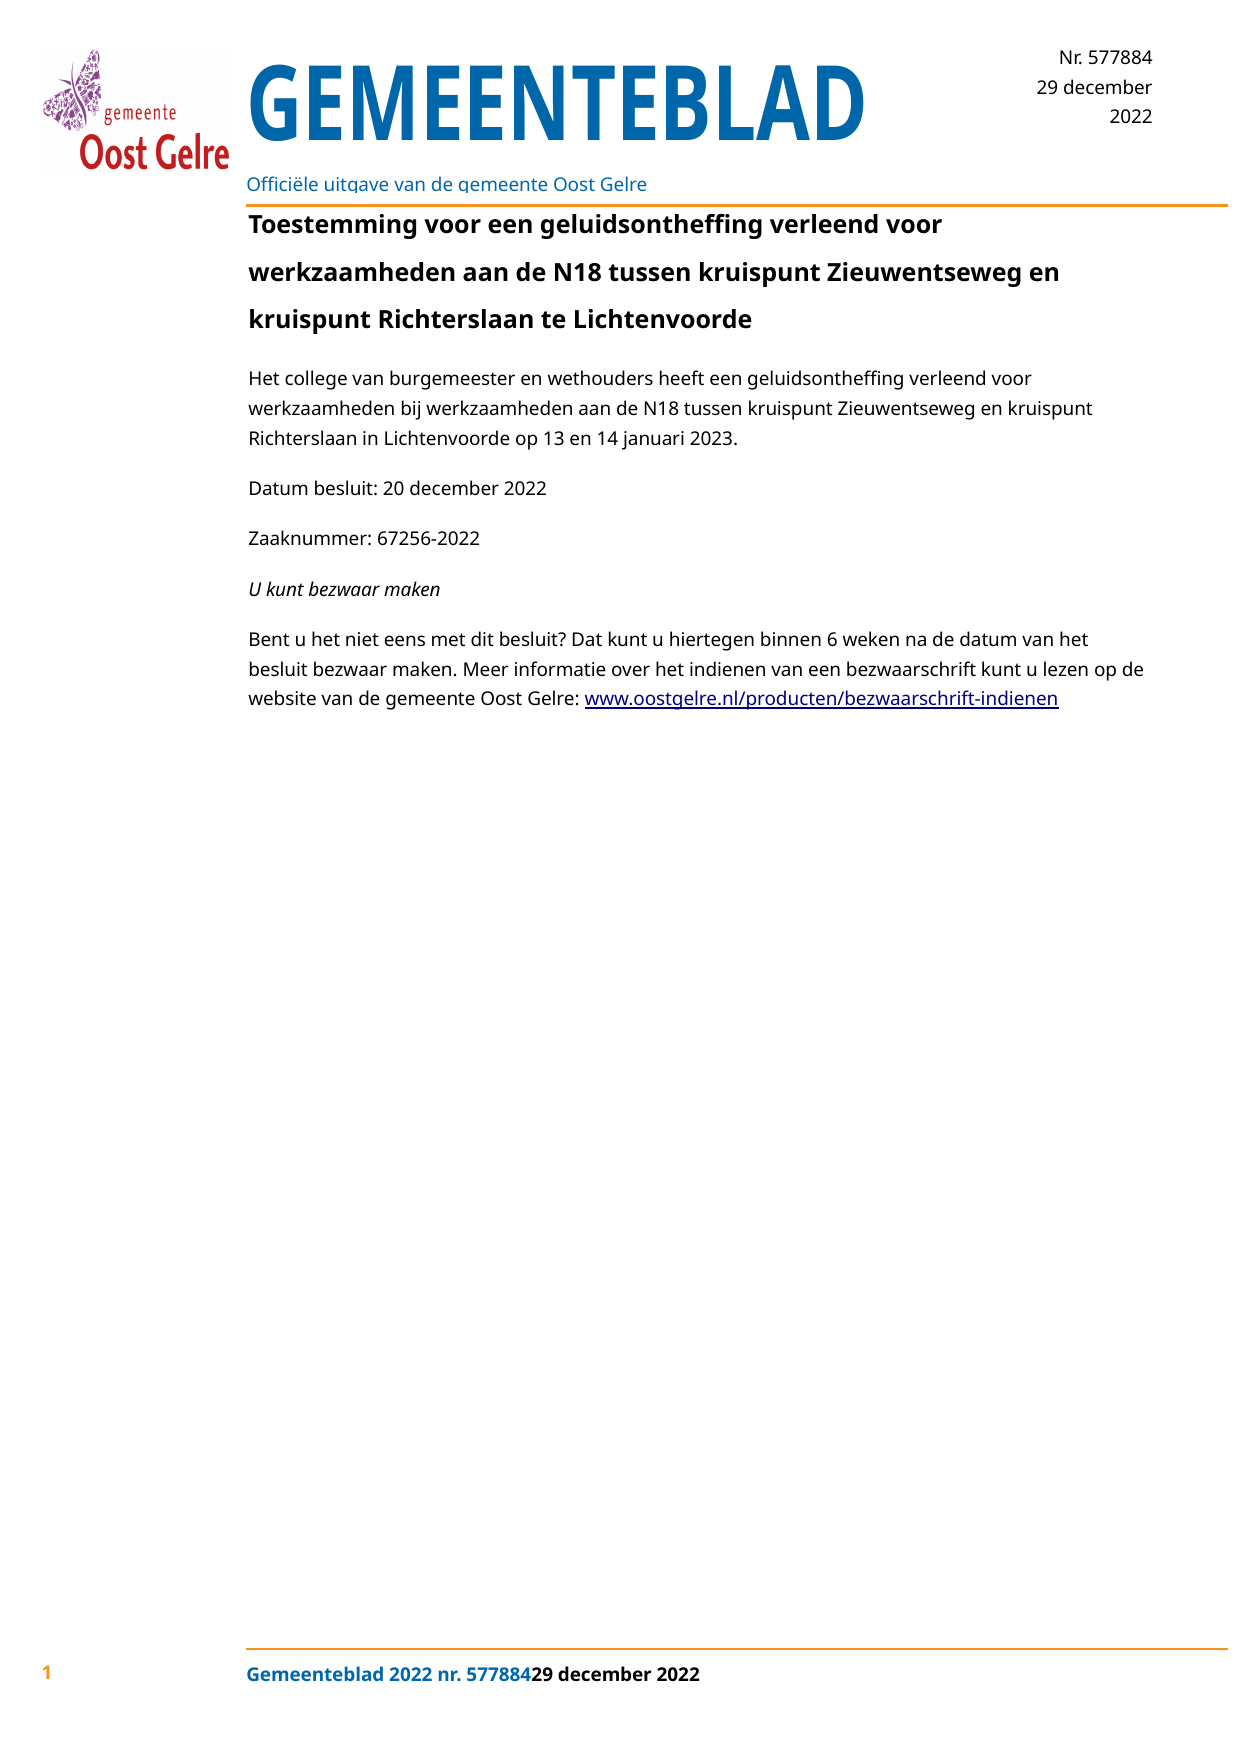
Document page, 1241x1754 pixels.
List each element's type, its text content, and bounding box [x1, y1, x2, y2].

text Zaaknummer: 67256-2022 [248, 526, 1152, 551]
text Datum besluit: 20 december 2022 [248, 475, 1152, 501]
text Bent u het niet eens met dit besluit? Dat kunt u hiertegen binnen 6 weken na de datum van het besluit bezwaar maken. Meer informatie over het indienen van een bezwaarschrift kunt u lezen op de website van de gemeente Oost Gelre: www.oostgelre.nl/producten/bezwaarschrift-indienen [248, 626, 1152, 711]
text U kunt bezwaar maken [248, 576, 1152, 602]
text Toestemming voor een geluidsontheffing verleend voor werkzaamheden aan de N18 tussen kruispunt Zieuwentseweg en kruispunt Richterslaan te Lichtenvoorde [248, 207, 1152, 336]
picture [41, 47, 231, 172]
text Het college van burgemeester en wethouders heeft een geluidsontheffing verleend voor werkzaamheden bij werkzaamheden aan de N18 tussen kruispunt Zieuwentseweg en kruispunt Richterslaan in Lichtenvoorde op 13 en 14 januari 2023. [248, 366, 1152, 450]
